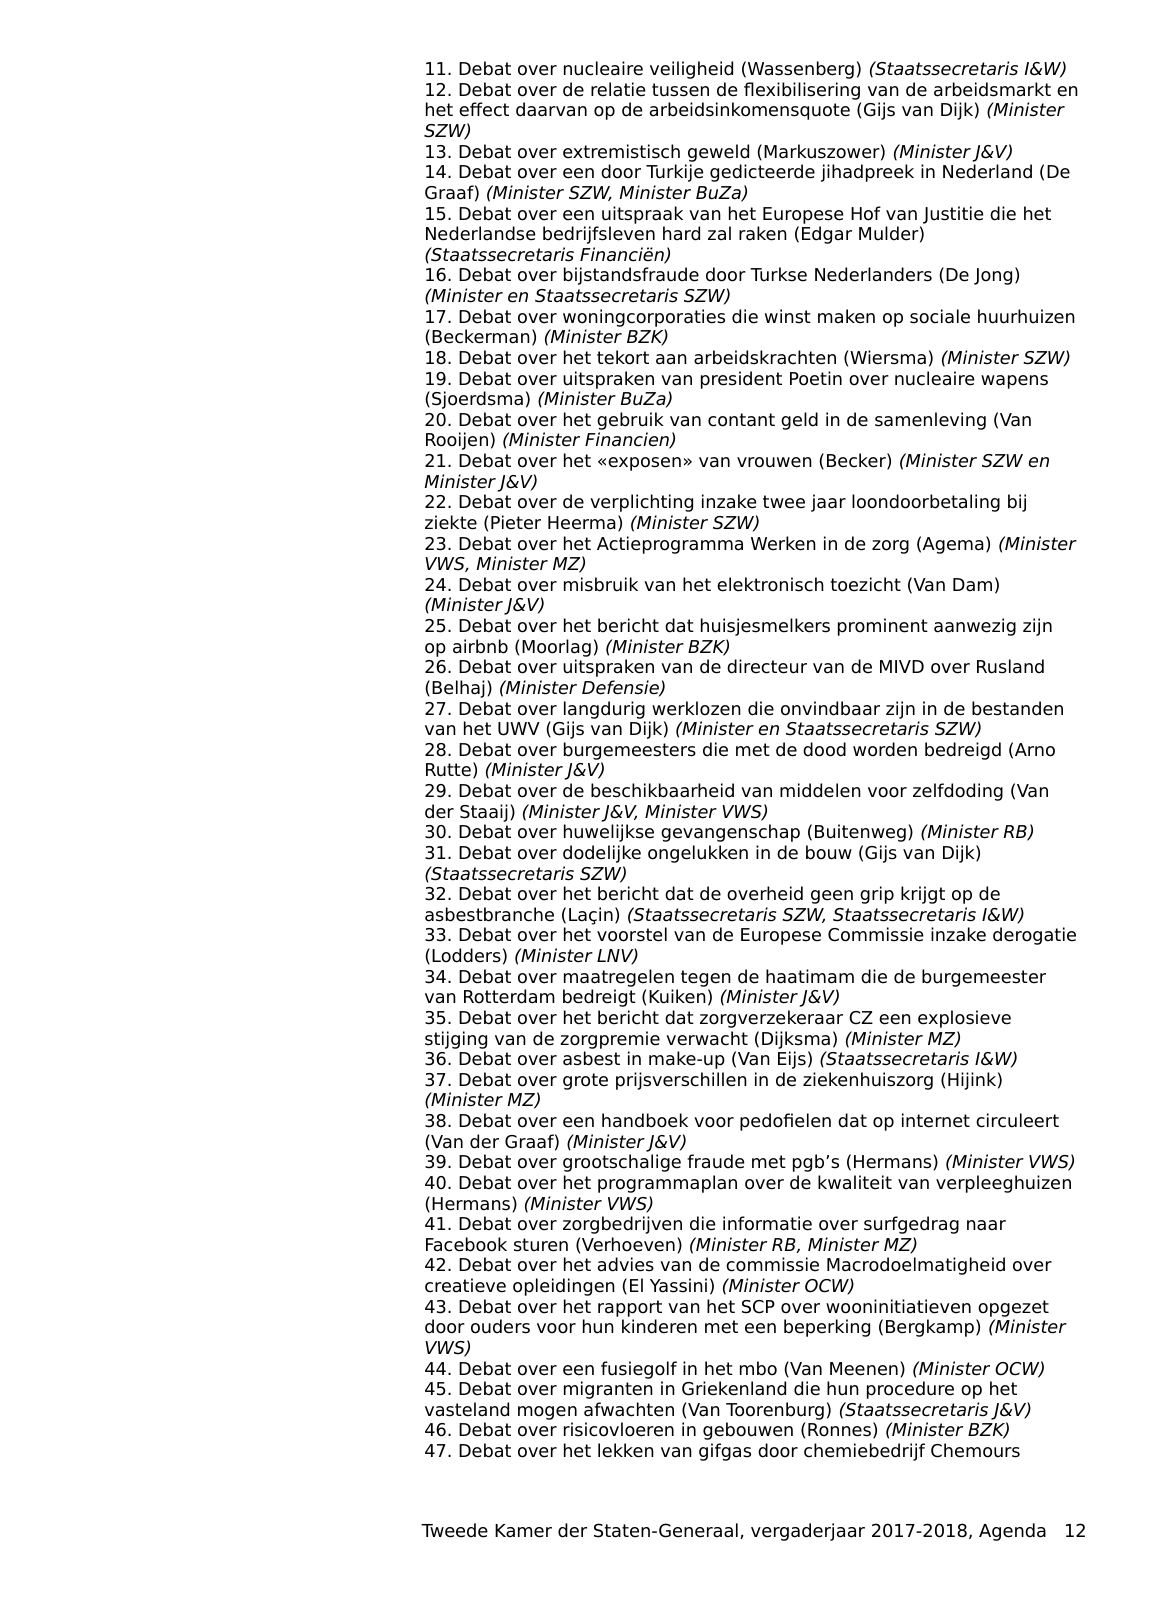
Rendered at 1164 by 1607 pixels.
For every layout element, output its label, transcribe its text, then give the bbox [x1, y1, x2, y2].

table_cell [77, 307, 401, 348]
table_cell 30. Debat over huwelijkse gevangenschap (Buitenweg) (Minister RB) [418, 822, 1087, 843]
table_cell [77, 843, 401, 884]
table_cell 16. Debat over bijstandsfraude door Turkse Nederlanders (De Jong) (Minister en Staatssecretaris SZW) [418, 265, 1087, 307]
table_cell [401, 451, 418, 492]
table_cell 15. Debat over een uitspraak van het Europese Hof van Justitie die het Nederlandse bedrijfsleven hard zal raken (Edgar Mulder) (Staatssecretaris Financiën) [418, 204, 1087, 265]
table_cell [77, 1441, 401, 1462]
table_cell [77, 492, 401, 533]
table_cell [401, 1359, 418, 1379]
table_cell [401, 1008, 418, 1049]
table_cell 24. Debat over misbruik van het elektronisch toezicht (Van Dam) (Minister J&V) [418, 575, 1087, 616]
table_cell [401, 925, 418, 967]
table_cell 29. Debat over de beschikbaarheid van middelen voor zelfdoding (Van der Staaij) (Minister J&V, Minister VWS) [418, 781, 1087, 822]
table_cell [77, 348, 401, 368]
table_cell [77, 657, 401, 698]
table_cell 11. Debat over nucleaire veiligheid (Wassenberg) (Staatssecretaris I&W) [418, 59, 1087, 80]
table_cell 27. Debat over langdurig werklozen die onvindbaar zijn in de bestanden van het UWV (Gijs van Dijk) (Minister en Staatssecretaris SZW) [418, 699, 1087, 740]
table_cell 42. Debat over het advies van de commissie Macrodoelmatigheid over creatieve opleidingen (El Yassini) (Minister OCW) [418, 1255, 1087, 1297]
table_cell [401, 534, 418, 575]
table_cell 38. Debat over een handboek voor pedofielen dat op internet circuleert (Van der Graaf) (Minister J&V) [418, 1111, 1087, 1152]
table_cell [401, 492, 418, 533]
table_cell 43. Debat over het rapport van het SCP over wooninitiatieven opgezet door ouders voor hun kinderen met een beperking (Bergkamp) (Minister VWS) [418, 1297, 1087, 1358]
table_cell [77, 884, 401, 925]
table_cell 40. Debat over het programmaplan over de kwaliteit van verpleeghuizen (Hermans) (Minister VWS) [418, 1173, 1087, 1214]
table_cell [401, 616, 418, 657]
table_cell [77, 204, 401, 265]
table_cell [401, 1420, 418, 1441]
table_cell [77, 59, 401, 80]
table_cell 28. Debat over burgemeesters die met de dood worden bedreigd (Arno Rutte) (Minister J&V) [418, 740, 1087, 781]
table_cell [401, 1255, 418, 1297]
table_cell [401, 1173, 418, 1214]
table_cell [77, 1173, 401, 1214]
table_cell [401, 1441, 418, 1462]
table_cell 35. Debat over het bericht dat zorgverzekeraar CZ een explosieve stijging van de zorgpremie verwacht (Dijksma) (Minister MZ) [418, 1008, 1087, 1049]
table_cell 33. Debat over het voorstel van de Europese Commissie inzake derogatie (Lodders) (Minister LNV) [418, 925, 1087, 967]
table_cell [77, 1297, 401, 1358]
table_cell [77, 1008, 401, 1049]
table_cell [401, 1379, 418, 1420]
table_cell [401, 162, 418, 203]
table_cell 12. Debat over de relatie tussen de flexibilisering van de arbeidsmarkt en het effect daarvan op de arbeidsinkomensquote (Gijs van Dijk) (Minister SZW) [418, 80, 1087, 142]
table_cell [77, 925, 401, 967]
table_cell [401, 575, 418, 616]
table_cell [77, 162, 401, 203]
table_cell [77, 265, 401, 307]
table_cell 45. Debat over migranten in Griekenland die hun procedure op het vasteland mogen afwachten (Van Toorenburg) (Staatssecretaris J&V) [418, 1379, 1087, 1420]
table_cell [401, 740, 418, 781]
table_cell [401, 1049, 418, 1070]
table_cell [401, 967, 418, 1008]
table_cell [77, 369, 401, 410]
table_cell 21. Debat over het «exposen» van vrouwen (Becker) (Minister SZW en Minister J&V) [418, 451, 1087, 492]
table_cell [401, 657, 418, 698]
table_cell [77, 1379, 401, 1420]
table_cell [77, 80, 401, 142]
table_cell [401, 1111, 418, 1152]
table_cell [77, 410, 401, 451]
table_cell [401, 822, 418, 843]
table_cell [77, 822, 401, 843]
table_cell [77, 699, 401, 740]
table_cell [77, 1359, 401, 1379]
table_cell [401, 142, 418, 162]
table_cell [77, 616, 401, 657]
table_cell [401, 781, 418, 822]
table_cell [401, 307, 418, 348]
table_cell [77, 1070, 401, 1111]
table_cell 31. Debat over dodelijke ongelukken in de bouw (Gijs van Dijk) (Staatssecretaris SZW) [418, 843, 1087, 884]
table_cell [77, 1049, 401, 1070]
table_cell 22. Debat over de verplichting inzake twee jaar loondoorbetaling bij ziekte (Pieter Heerma) (Minister SZW) [418, 492, 1087, 533]
table_cell [77, 451, 401, 492]
table_cell 23. Debat over het Actieprogramma Werken in de zorg (Agema) (Minister VWS, Minister MZ) [418, 534, 1087, 575]
table_cell [77, 1111, 401, 1152]
table_cell 36. Debat over asbest in make-up (Van Eijs) (Staatssecretaris I&W) [418, 1049, 1087, 1070]
table_cell [77, 781, 401, 822]
table_cell [401, 80, 418, 142]
table_cell [77, 1152, 401, 1173]
table_cell [401, 204, 418, 265]
table_cell [77, 575, 401, 616]
table_cell [77, 1255, 401, 1297]
table_cell [77, 142, 401, 162]
table_cell [77, 534, 401, 575]
table_cell [401, 1297, 418, 1358]
table_cell [401, 884, 418, 925]
table_cell [401, 699, 418, 740]
table_cell 20. Debat over het gebruik van contant geld in de samenleving (Van Rooijen) (Minister Financien) [418, 410, 1087, 451]
table_cell 39. Debat over grootschalige fraude met pgb’s (Hermans) (Minister VWS) [418, 1152, 1087, 1173]
table_cell 19. Debat over uitspraken van president Poetin over nucleaire wapens (Sjoerdsma) (Minister BuZa) [418, 369, 1087, 410]
table_cell 47. Debat over het lekken van gifgas door chemiebedrijf Chemours [418, 1441, 1087, 1462]
table_cell 34. Debat over maatregelen tegen de haatimam die de burgemeester van Rotterdam bedreigt (Kuiken) (Minister J&V) [418, 967, 1087, 1008]
table_cell 37. Debat over grote prijsverschillen in de ziekenhuiszorg (Hijink) (Minister MZ) [418, 1070, 1087, 1111]
table_cell 13. Debat over extremistisch geweld (Markuszower) (Minister J&V) [418, 142, 1087, 162]
table_cell [401, 369, 418, 410]
table_cell [401, 265, 418, 307]
table_cell [77, 1420, 401, 1441]
table_cell [401, 843, 418, 884]
table_cell 14. Debat over een door Turkije gedicteerde jihadpreek in Nederland (De Graaf) (Minister SZW, Minister BuZa) [418, 162, 1087, 203]
table_cell [401, 410, 418, 451]
table_cell [401, 348, 418, 368]
table_cell 32. Debat over het bericht dat de overheid geen grip krijgt op de asbestbranche (Laçin) (Staatssecretaris SZW, Staatssecretaris I&W) [418, 884, 1087, 925]
table_cell 25. Debat over het bericht dat huisjesmelkers prominent aanwezig zijn op airbnb (Moorlag) (Minister BZK) [418, 616, 1087, 657]
table_cell 46. Debat over risicovloeren in gebouwen (Ronnes) (Minister BZK) [418, 1420, 1087, 1441]
table_cell [401, 1152, 418, 1173]
table_cell [77, 967, 401, 1008]
table_cell 17. Debat over woningcorporaties die winst maken op sociale huurhuizen (Beckerman) (Minister BZK) [418, 307, 1087, 348]
table_cell [77, 740, 401, 781]
table_cell 44. Debat over een fusiegolf in het mbo (Van Meenen) (Minister OCW) [418, 1359, 1087, 1379]
table_cell 18. Debat over het tekort aan arbeidskrachten (Wiersma) (Minister SZW) [418, 348, 1087, 368]
table_cell [77, 1214, 401, 1255]
table_cell [401, 59, 418, 80]
table_cell 41. Debat over zorgbedrijven die informatie over surfgedrag naar Facebook sturen (Verhoeven) (Minister RB, Minister MZ) [418, 1214, 1087, 1255]
table_cell [401, 1214, 418, 1255]
table_cell 26. Debat over uitspraken van de directeur van de MIVD over Rusland (Belhaj) (Minister Defensie) [418, 657, 1087, 698]
table_cell [401, 1070, 418, 1111]
